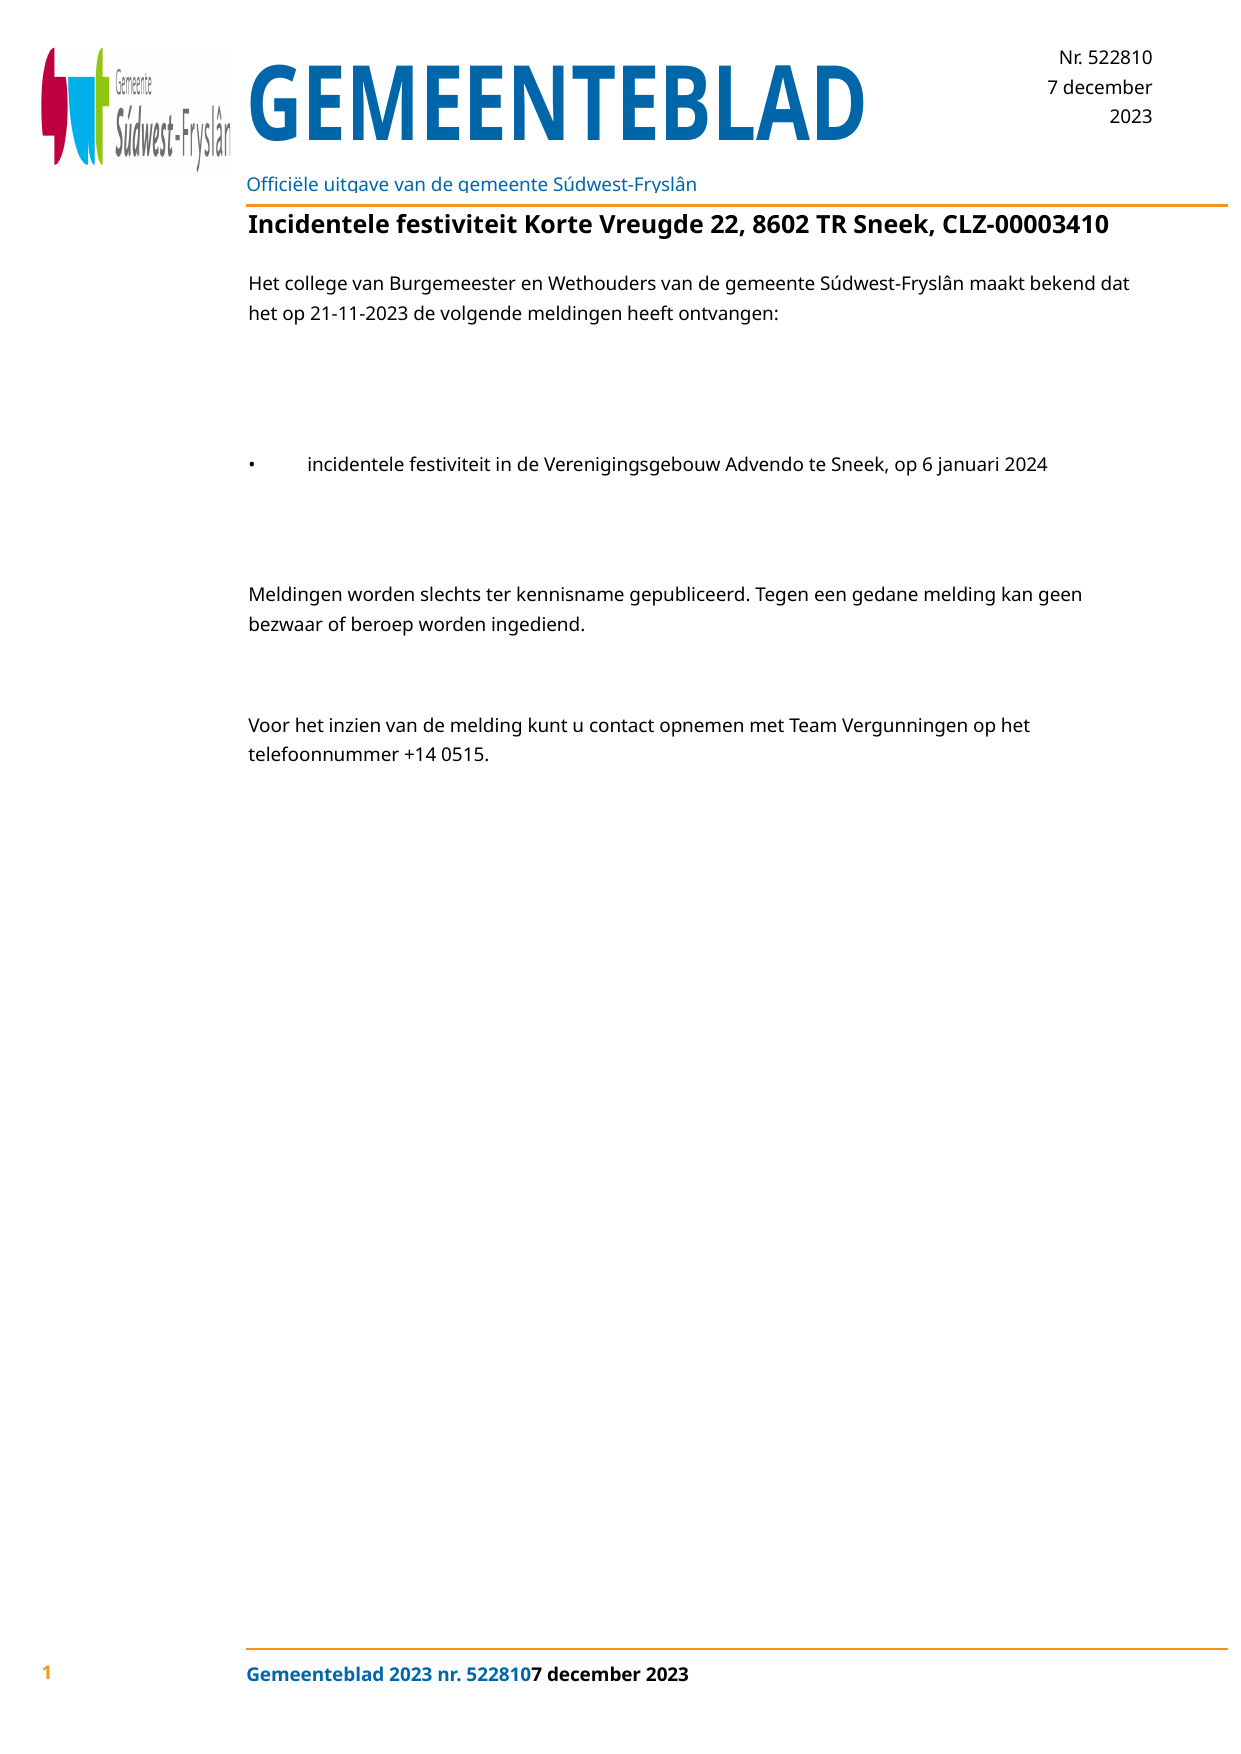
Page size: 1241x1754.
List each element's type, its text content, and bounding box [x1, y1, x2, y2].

list incidentele festiviteit in de Verenigingsgebouw Advendo te Sneek, op 6 januari 2024 [248, 451, 1152, 477]
text Meldingen worden slechts ter kennisname gepubliceerd. Tegen een gedane melding kan geen bezwaar of beroep worden ingediend. [248, 582, 1152, 637]
text Incidentele festiviteit Korte Vreugde 22, 8602 TR Sneek, CLZ-00003410 [248, 207, 1152, 241]
text Voor het inzien van de melding kunt u contact opnemen met Team Vergunningen op het telefoonnummer +14 0515. [248, 712, 1152, 767]
picture [41, 47, 231, 172]
text Het college van Burgemeester en Wethouders van de gemeente Súdwest-Fryslân maakt bekend dat het op 21-11-2023 de volgende meldingen heeft ontvangen: [248, 270, 1152, 326]
